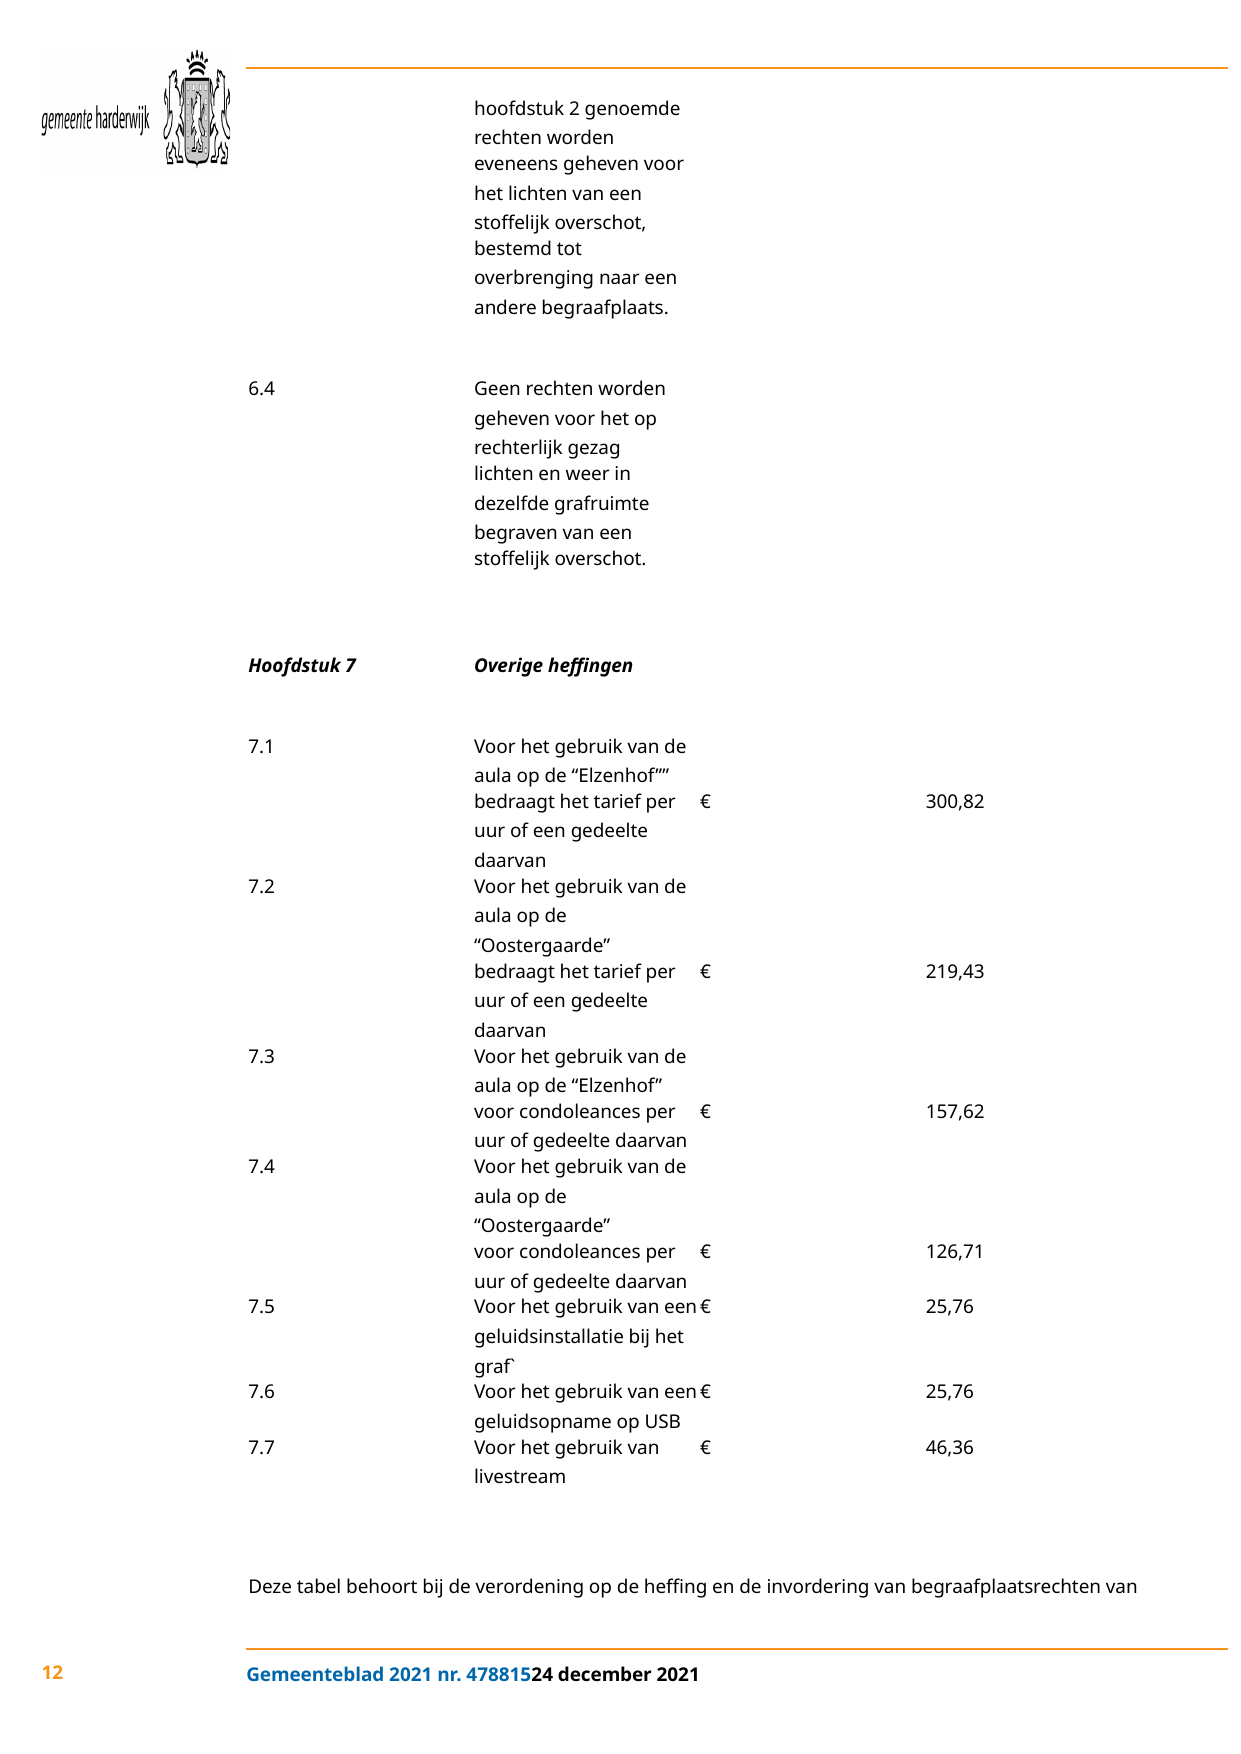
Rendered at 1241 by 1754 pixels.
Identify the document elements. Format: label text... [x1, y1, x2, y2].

table_cell [248, 545, 474, 600]
table_cell [700, 1489, 926, 1515]
table_cell [926, 600, 1152, 626]
table_cell [700, 626, 926, 652]
table_cell 7.5 [248, 1294, 474, 1378]
table_cell [700, 375, 926, 460]
table_cell [700, 707, 926, 733]
table_cell [700, 460, 926, 545]
table_cell [248, 707, 474, 733]
table_cell voor condoleances per uur of gedeelte daarvan [474, 1238, 700, 1294]
table_cell [248, 235, 474, 349]
table_cell [248, 150, 474, 235]
table_cell [926, 652, 1152, 707]
table_cell [926, 235, 1152, 349]
text Deze tabel behoort bij de verordening op de heffing en de invordering van begraafplaatsrechten van [248, 1573, 1152, 1599]
table_cell [926, 1154, 1152, 1238]
table_cell [926, 545, 1152, 600]
table_cell [926, 1515, 1152, 1541]
table_cell [474, 626, 700, 652]
table_cell Geen rechten worden geheven voor het op rechterlijk gezag [474, 375, 700, 460]
table_cell 7.4 [248, 1154, 474, 1238]
table_cell 6.4 [248, 375, 474, 460]
table_cell [700, 873, 926, 958]
table_cell bedraagt het tarief per uur of een gedeelte daarvan [474, 788, 700, 873]
table_cell 126,71 [926, 1238, 1152, 1294]
table_cell stoffelijk overschot. [474, 545, 700, 600]
table_cell [700, 600, 926, 626]
table_cell [474, 1489, 700, 1515]
table_cell [248, 460, 474, 545]
table_cell bedraagt het tarief per uur of een gedeelte daarvan [474, 958, 700, 1043]
table_cell [926, 1043, 1152, 1098]
table_cell 7.6 [248, 1379, 474, 1434]
table_cell [700, 150, 926, 235]
table_cell Voor het gebruik van de aula op de “Oostergaarde” [474, 1154, 700, 1238]
table_cell hoofdstuk 2 genoemde rechten worden [474, 95, 700, 150]
table_cell € [700, 1379, 926, 1434]
table_cell [248, 95, 474, 150]
table_cell 219,43 [926, 958, 1152, 1043]
table_cell [926, 95, 1152, 150]
table_cell Voor het gebruik van livestream [474, 1434, 700, 1489]
table_cell [474, 600, 700, 626]
table_cell 7.2 [248, 873, 474, 958]
table_cell [700, 95, 926, 150]
table_cell [926, 733, 1152, 788]
table_cell Voor het gebruik van de aula op de “Elzenhof”” [474, 733, 700, 788]
table_cell [700, 235, 926, 349]
table_cell 157,62 [926, 1098, 1152, 1153]
table_cell € [700, 1238, 926, 1294]
table_cell [926, 150, 1152, 235]
table_cell 25,76 [926, 1379, 1152, 1434]
table_cell € [700, 788, 926, 873]
table_cell Hoofdstuk 7 [248, 652, 474, 707]
table_cell € [700, 958, 926, 1043]
table_cell 300,82 [926, 788, 1152, 873]
table_cell [248, 1098, 474, 1153]
table_cell [926, 707, 1152, 733]
table_cell [248, 1238, 474, 1294]
table_cell [700, 350, 926, 375]
table_cell [700, 1515, 926, 1541]
table_cell [926, 350, 1152, 375]
table_cell 7.1 [248, 733, 474, 788]
table_cell bestemd tot overbrenging naar een andere begraafplaats. [474, 235, 700, 349]
table_cell [248, 350, 474, 375]
table_cell [248, 626, 474, 652]
table_cell Voor het gebruik van een geluidsinstallatie bij het graf` [474, 1294, 700, 1378]
table_cell [248, 788, 474, 873]
table_cell lichten en weer in dezelfde grafruimte begraven van een [474, 460, 700, 545]
table_cell Voor het gebruik van de aula op de “Elzenhof” [474, 1043, 700, 1098]
table_cell [926, 1489, 1152, 1515]
table_cell [926, 460, 1152, 545]
table_cell [474, 1515, 700, 1541]
table_cell 7.7 [248, 1434, 474, 1489]
table_cell [248, 1515, 474, 1541]
table_cell [474, 350, 700, 375]
picture [41, 47, 231, 172]
table_cell 25,76 [926, 1294, 1152, 1378]
table_cell [926, 873, 1152, 958]
table_cell [926, 626, 1152, 652]
table_cell [700, 652, 926, 707]
table_cell Overige heffingen [474, 652, 700, 707]
table_cell € [700, 1294, 926, 1378]
table_cell [248, 958, 474, 1043]
table_cell eveneens geheven voor het lichten van een stoffelijk overschot, [474, 150, 700, 235]
table_cell Voor het gebruik van de aula op de “Oostergaarde” [474, 873, 700, 958]
table_cell [248, 600, 474, 626]
table_cell 7.3 [248, 1043, 474, 1098]
table_cell [926, 375, 1152, 460]
table_cell [474, 707, 700, 733]
table_cell 46,36 [926, 1434, 1152, 1489]
table_cell Voor het gebruik van een geluidsopname op USB [474, 1379, 700, 1434]
table_cell [700, 733, 926, 788]
table_cell [700, 1043, 926, 1098]
table_cell € [700, 1434, 926, 1489]
table_cell [700, 1154, 926, 1238]
table_cell € [700, 1098, 926, 1153]
table_cell [700, 545, 926, 600]
table_cell voor condoleances per uur of gedeelte daarvan [474, 1098, 700, 1153]
table_cell [248, 1489, 474, 1515]
